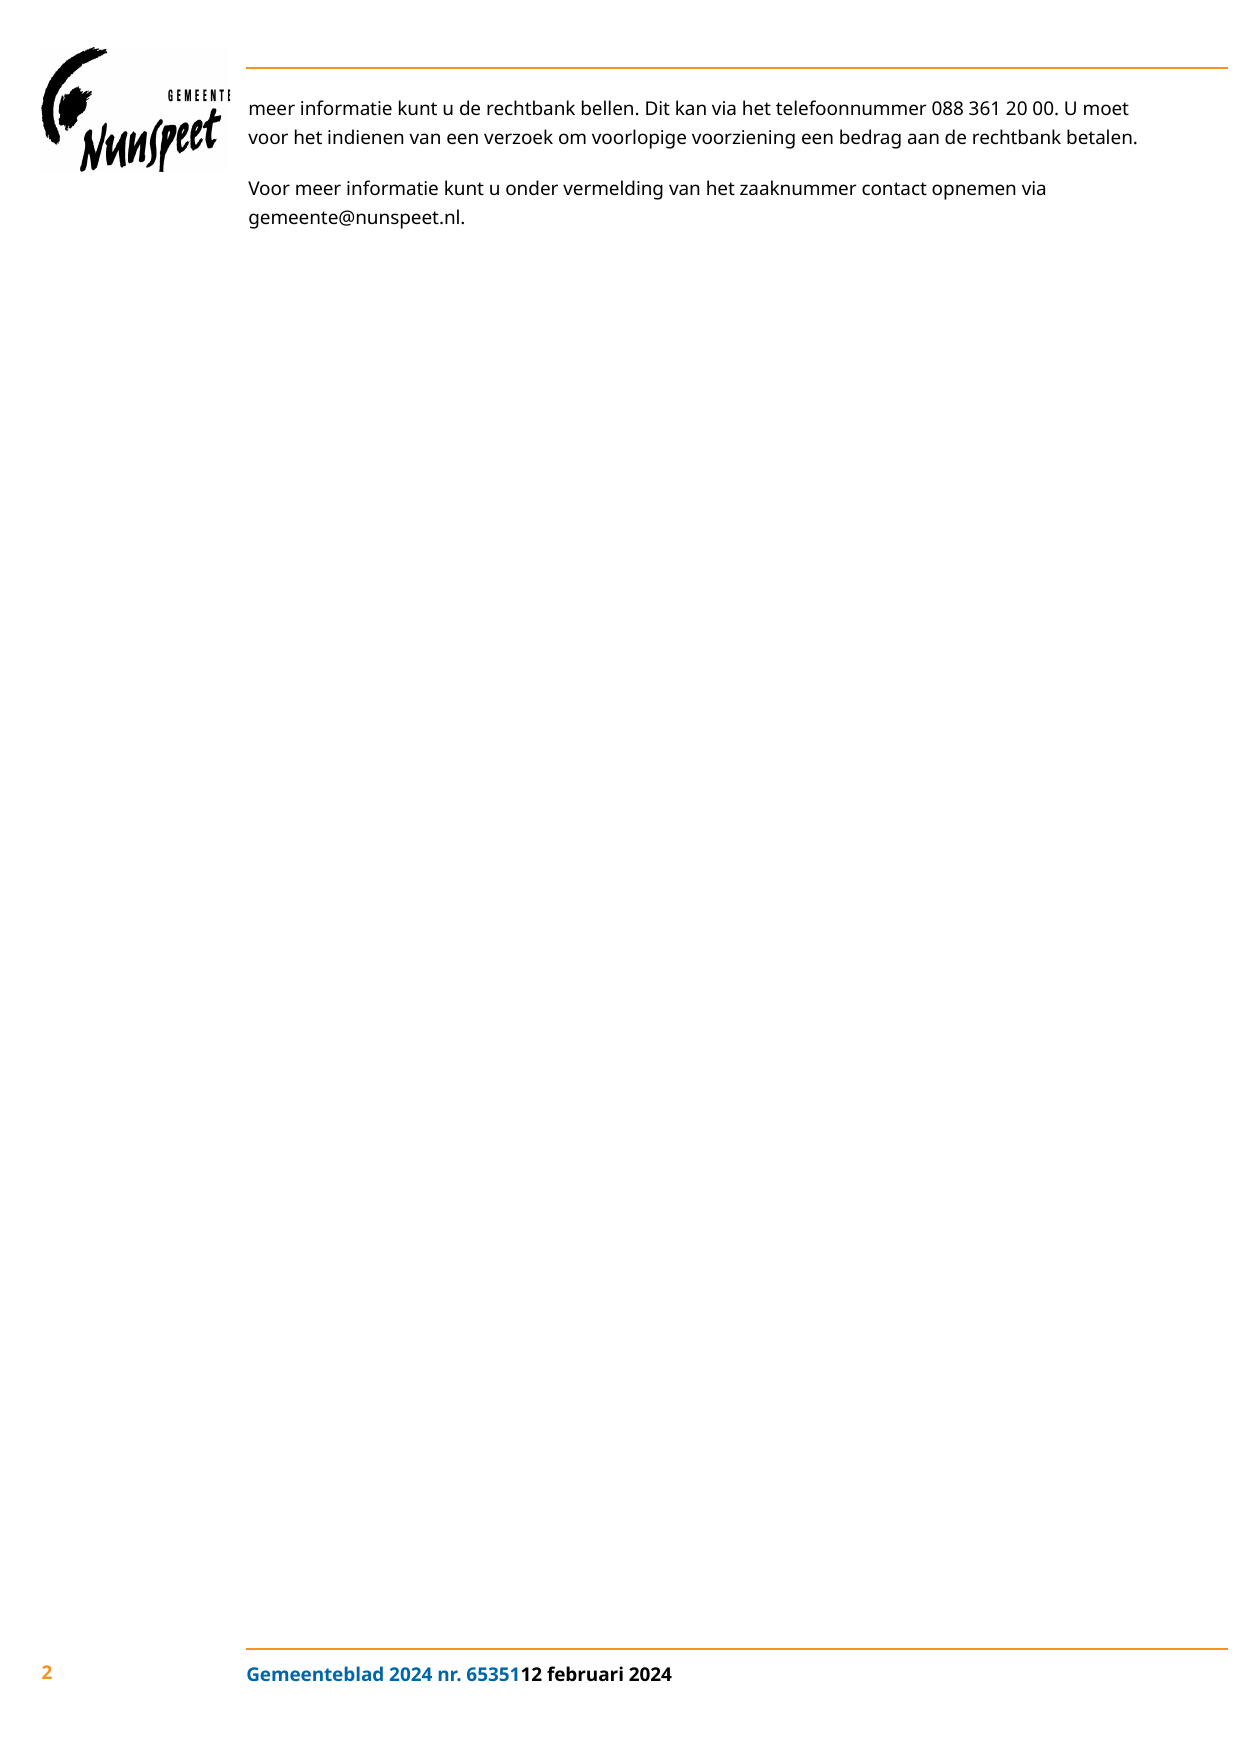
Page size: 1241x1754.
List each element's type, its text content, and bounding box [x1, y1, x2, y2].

picture [41, 47, 231, 172]
text Voor meer informatie kunt u onder vermelding van het zaaknummer contact opnemen via gemeente@nunspeet.nl. [248, 175, 1152, 230]
text meer informatie kunt u de rechtbank bellen. Dit kan via het telefoonnummer 088 361 20 00. U moet voor het indienen van een verzoek om voorlopige voorziening een bedrag aan de rechtbank betalen. [248, 95, 1152, 150]
